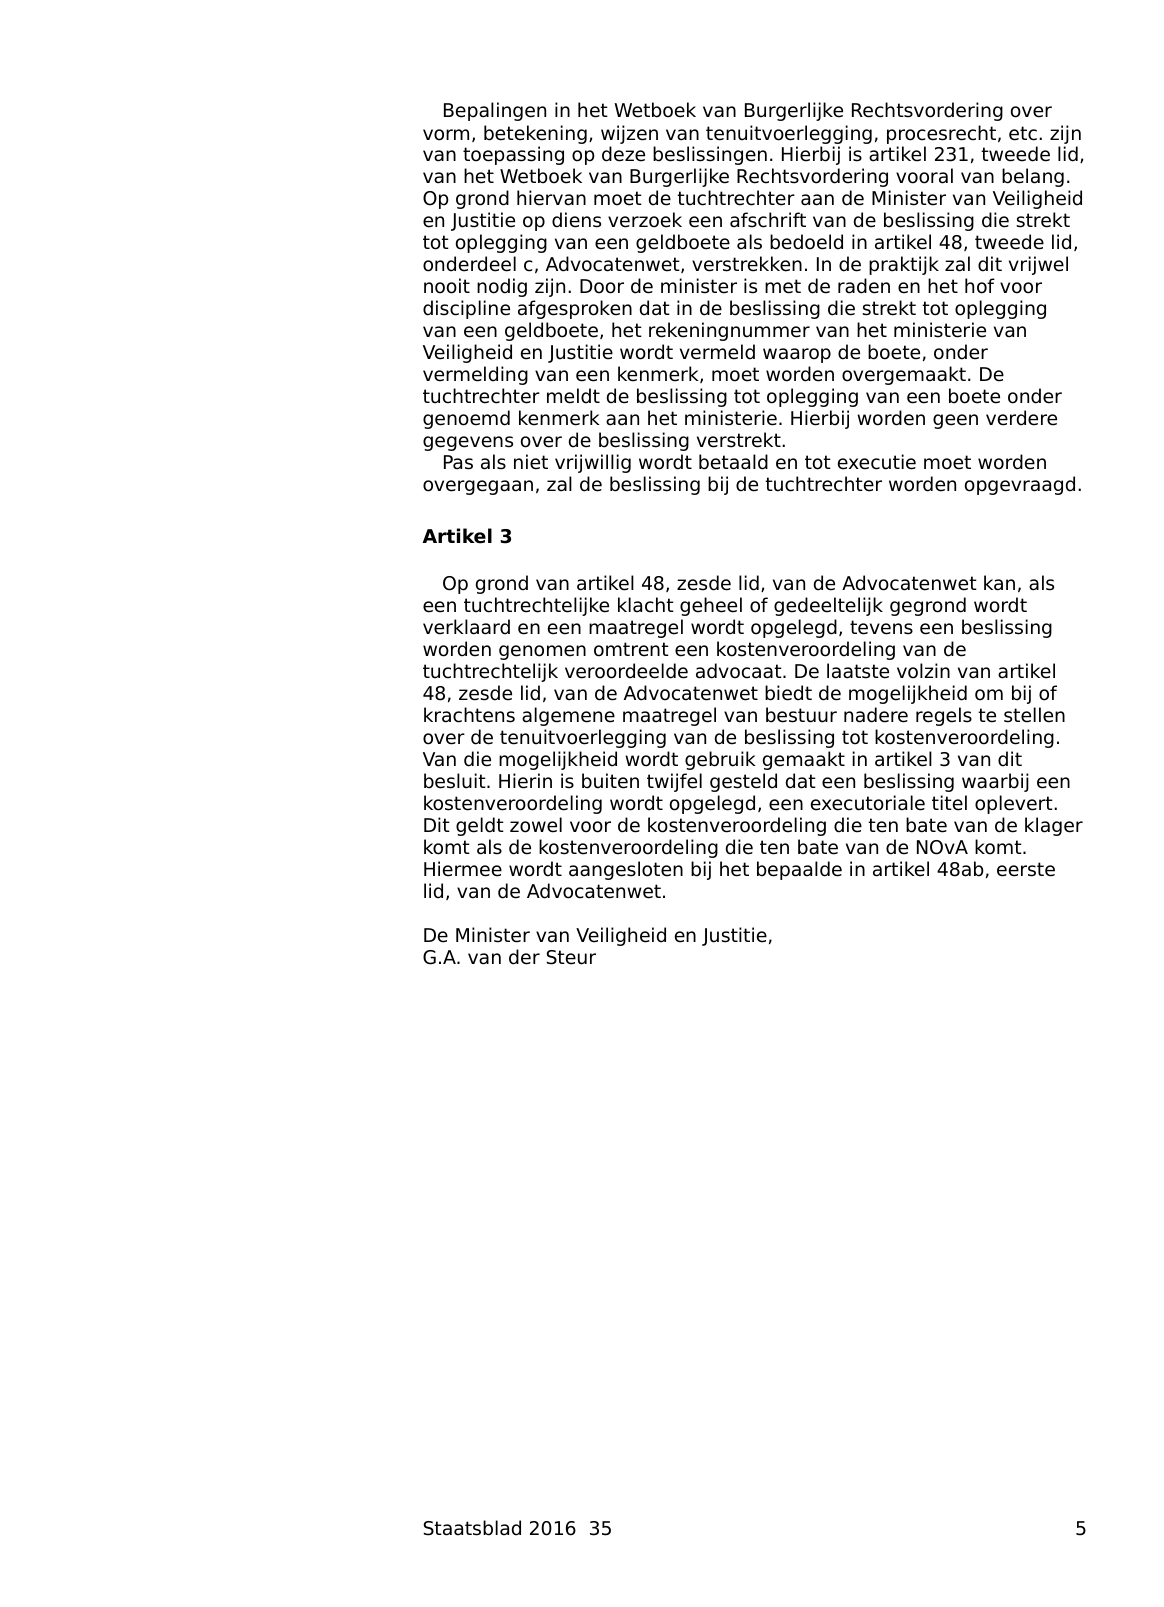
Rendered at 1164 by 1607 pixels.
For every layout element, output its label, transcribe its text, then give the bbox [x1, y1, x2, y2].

text Op grond van artikel 48, zesde lid, van de Advocatenwet kan, als een tuchtrechtelijke klacht geheel of gedeeltelijk gegrond wordt verklaard en een maatregel wordt opgelegd, tevens een beslissing worden genomen omtrent een kostenveroordeling van de tuchtrechtelijk veroordeelde advocaat. De laatste volzin van artikel 48, zesde lid, van de Advocatenwet biedt de mogelijkheid om bij of krachtens algemene maatregel van bestuur nadere regels te stellen over de tenuitvoerlegging van de beslissing tot kostenveroordeling. Van die mogelijkheid wordt gebruik gemaakt in artikel 3 van dit besluit. Hierin is buiten twijfel gesteld dat een beslissing waarbij een kostenveroordeling wordt opgelegd, een executoriale titel oplevert. Dit geldt zowel voor de kostenveroordeling die ten bate van de klager komt als de kostenveroordeling die ten bate van de NOvA komt. Hiermee wordt aangesloten bij het bepaalde in artikel 48ab, eerste lid, van de Advocatenwet. [422, 573, 1087, 903]
text De Minister van Veiligheid en Justitie, G.A. van der Steur [422, 925, 1087, 969]
text Bepalingen in het Wetboek van Burgerlijke Rechtsvordering over vorm, betekening, wijzen van tenuitvoerlegging, procesrecht, etc. zijn van toepassing op deze beslissingen. Hierbij is artikel 231, tweede lid, van het Wetboek van Burgerlijke Rechtsvordering vooral van belang. Op grond hiervan moet de tuchtrechter aan de Minister van Veiligheid en Justitie op diens verzoek een afschrift van de beslissing die strekt tot oplegging van een geldboete als bedoeld in artikel 48, tweede lid, onderdeel c, Advocatenwet, verstrekken. In de praktijk zal dit vrijwel nooit nodig zijn. Door de minister is met de raden en het hof voor discipline afgesproken dat in de beslissing die strekt tot oplegging van een geldboete, het rekeningnummer van het ministerie van Veiligheid en Justitie wordt vermeld waarop de boete, onder vermelding van een kenmerk, moet worden overgemaakt. De tuchtrechter meldt de beslissing tot oplegging van een boete onder genoemd kenmerk aan het ministerie. Hierbij worden geen verdere gegevens over de beslissing verstrekt. [422, 100, 1087, 452]
subtitle Artikel 3 [422, 526, 1087, 548]
text Pas als niet vrijwillig wordt betaald en tot executie moet worden overgegaan, zal de beslissing bij de tuchtrechter worden opgevraagd. [422, 452, 1087, 496]
